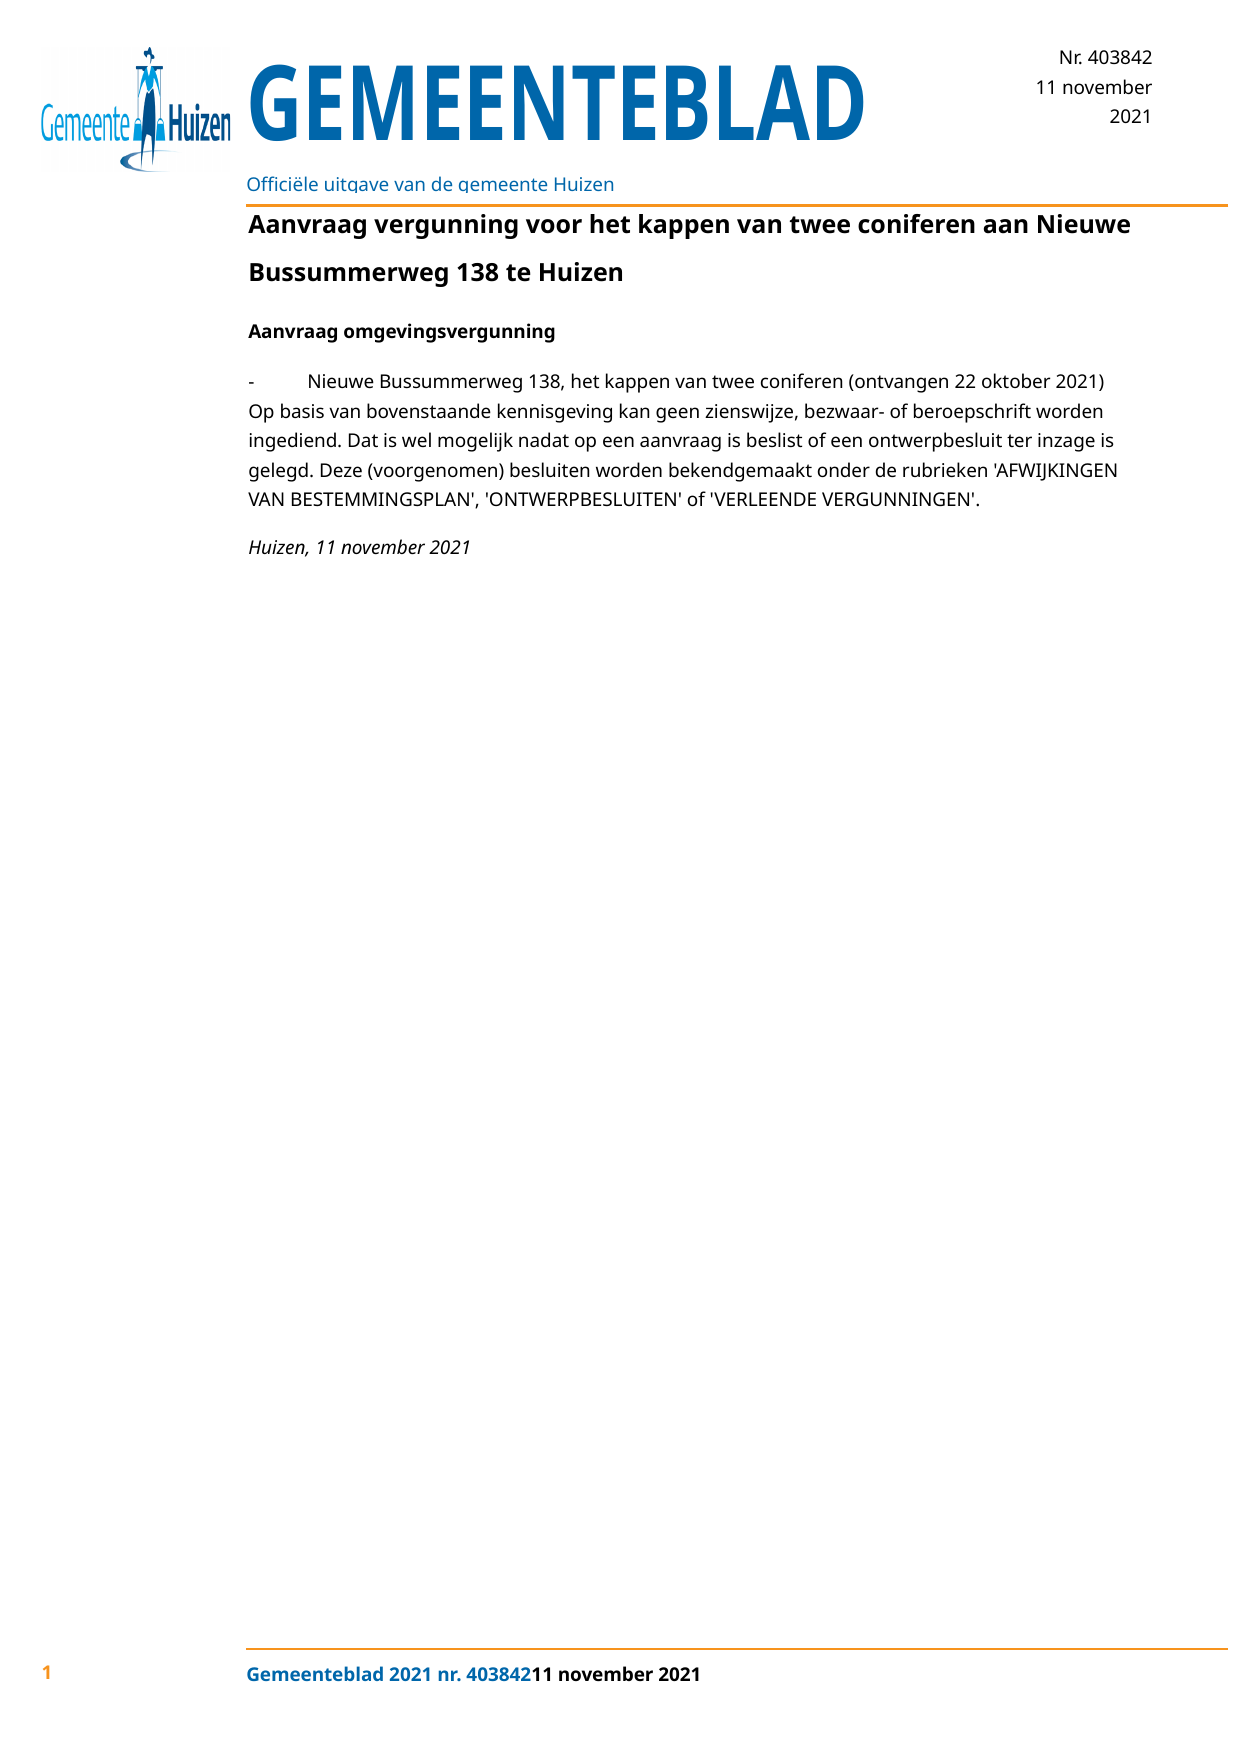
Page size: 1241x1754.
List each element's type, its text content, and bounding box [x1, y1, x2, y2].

picture [41, 47, 231, 172]
text Op basis van bovenstaande kennisgeving kan geen zienswijze, bezwaar- of beroepschrift worden ingediend. Dat is wel mogelijk nadat op een aanvraag is beslist of een ontwerpbesluit ter inzage is gelegd. Deze (voorgenomen) besluiten worden bekendgemaakt onder de rubrieken 'AFWIJKINGEN VAN BESTEMMINGSPLAN', 'ONTWERPBESLUITEN' of 'VERLEENDE VERGUNNINGEN'. [248, 398, 1152, 512]
text Aanvraag omgevingsvergunning [248, 318, 1152, 344]
text Huizen, 11 november 2021 [248, 534, 1152, 560]
list Nieuwe Bussummerweg 138, het kappen van twee coniferen (ontvangen 22 oktober 2021) [248, 368, 1152, 394]
text Aanvraag vergunning voor het kappen van twee coniferen aan Nieuwe Bussummerweg 138 te Huizen [248, 207, 1152, 288]
